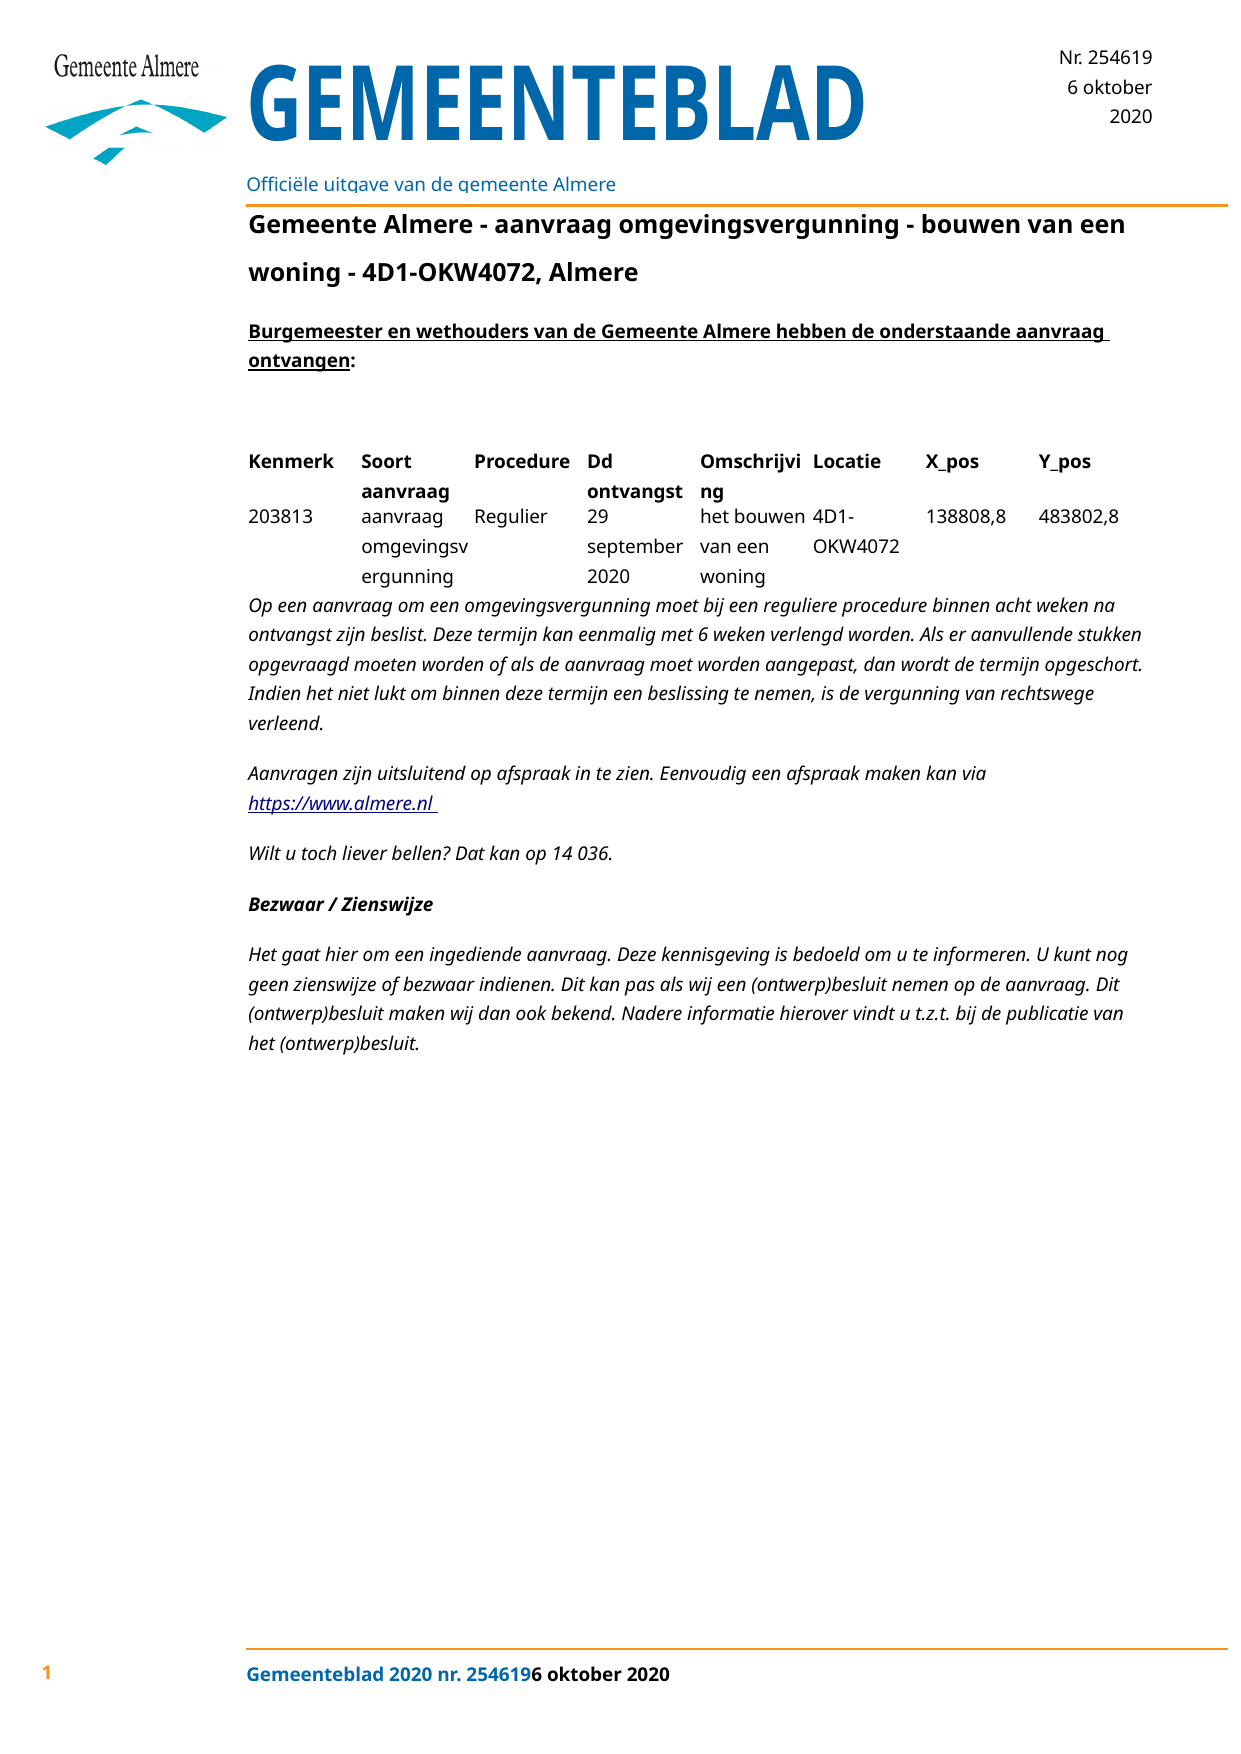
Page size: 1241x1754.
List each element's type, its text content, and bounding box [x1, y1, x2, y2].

table_header X_pos [926, 449, 1038, 504]
text Gemeente Almere - aanvraag omgevingsvergunning - bouwen van een woning - 4D1-OKW4072, Almere [248, 207, 1152, 288]
table_header Procedure [474, 449, 587, 504]
table_cell Regulier [474, 504, 587, 589]
table_header Omschrijving [700, 449, 813, 504]
table_cell 483802,8 [1039, 504, 1152, 589]
text Aanvragen zijn uitsluitend op afspraak in te zien. Eenvoudig een afspraak maken kan via https://www.almere.nl [248, 761, 1152, 816]
text Het gaat hier om een ingediende aanvraag. Deze kennisgeving is bedoeld om u te informeren. U kunt nog geen zienswijze of bezwaar indienen. Dit kan pas als wij een (ontwerp)besluit nemen op de aanvraag. Dit (ontwerp)besluit maken wij dan ook bekend. Nadere informatie hierover vindt u t.z.t. bij de publicatie van het (ontwerp)besluit. [248, 941, 1152, 1056]
table_cell 138808,8 [926, 504, 1038, 589]
text Wilt u toch liever bellen? Dat kan op 14 036. [248, 841, 1152, 866]
table_cell 203813 [248, 504, 361, 589]
picture [41, 47, 231, 172]
table_cell aanvraag omgevingsvergunning [361, 504, 474, 589]
table_header Y_pos [1039, 449, 1152, 504]
table_cell het bouwen van een woning [700, 504, 813, 589]
text Bezwaar / Zienswijze [248, 891, 1152, 917]
table_header Soort aanvraag [361, 449, 474, 504]
table_cell 29 september 2020 [587, 504, 700, 589]
text Burgemeester en wethouders van de Gemeente Almere hebben de onderstaande aanvraag ontvangen: [248, 318, 1152, 373]
table_header Locatie [813, 449, 926, 504]
table_header Dd ontvangst [587, 449, 700, 504]
text Op een aanvraag om een omgevingsvergunning moet bij een reguliere procedure binnen acht weken na ontvangst zijn beslist. Deze termijn kan eenmalig met 6 weken verlengd worden. Als er aanvullende stukken opgevraagd moeten worden of als de aanvraag moet worden aangepast, dan wordt de termijn opgeschort. Indien het niet lukt om binnen deze termijn een beslissing te nemen, is de vergunning van rechtswege verleend. [248, 592, 1152, 736]
table_header Kenmerk [248, 449, 361, 504]
table_cell 4D1-OKW4072 [813, 504, 926, 589]
